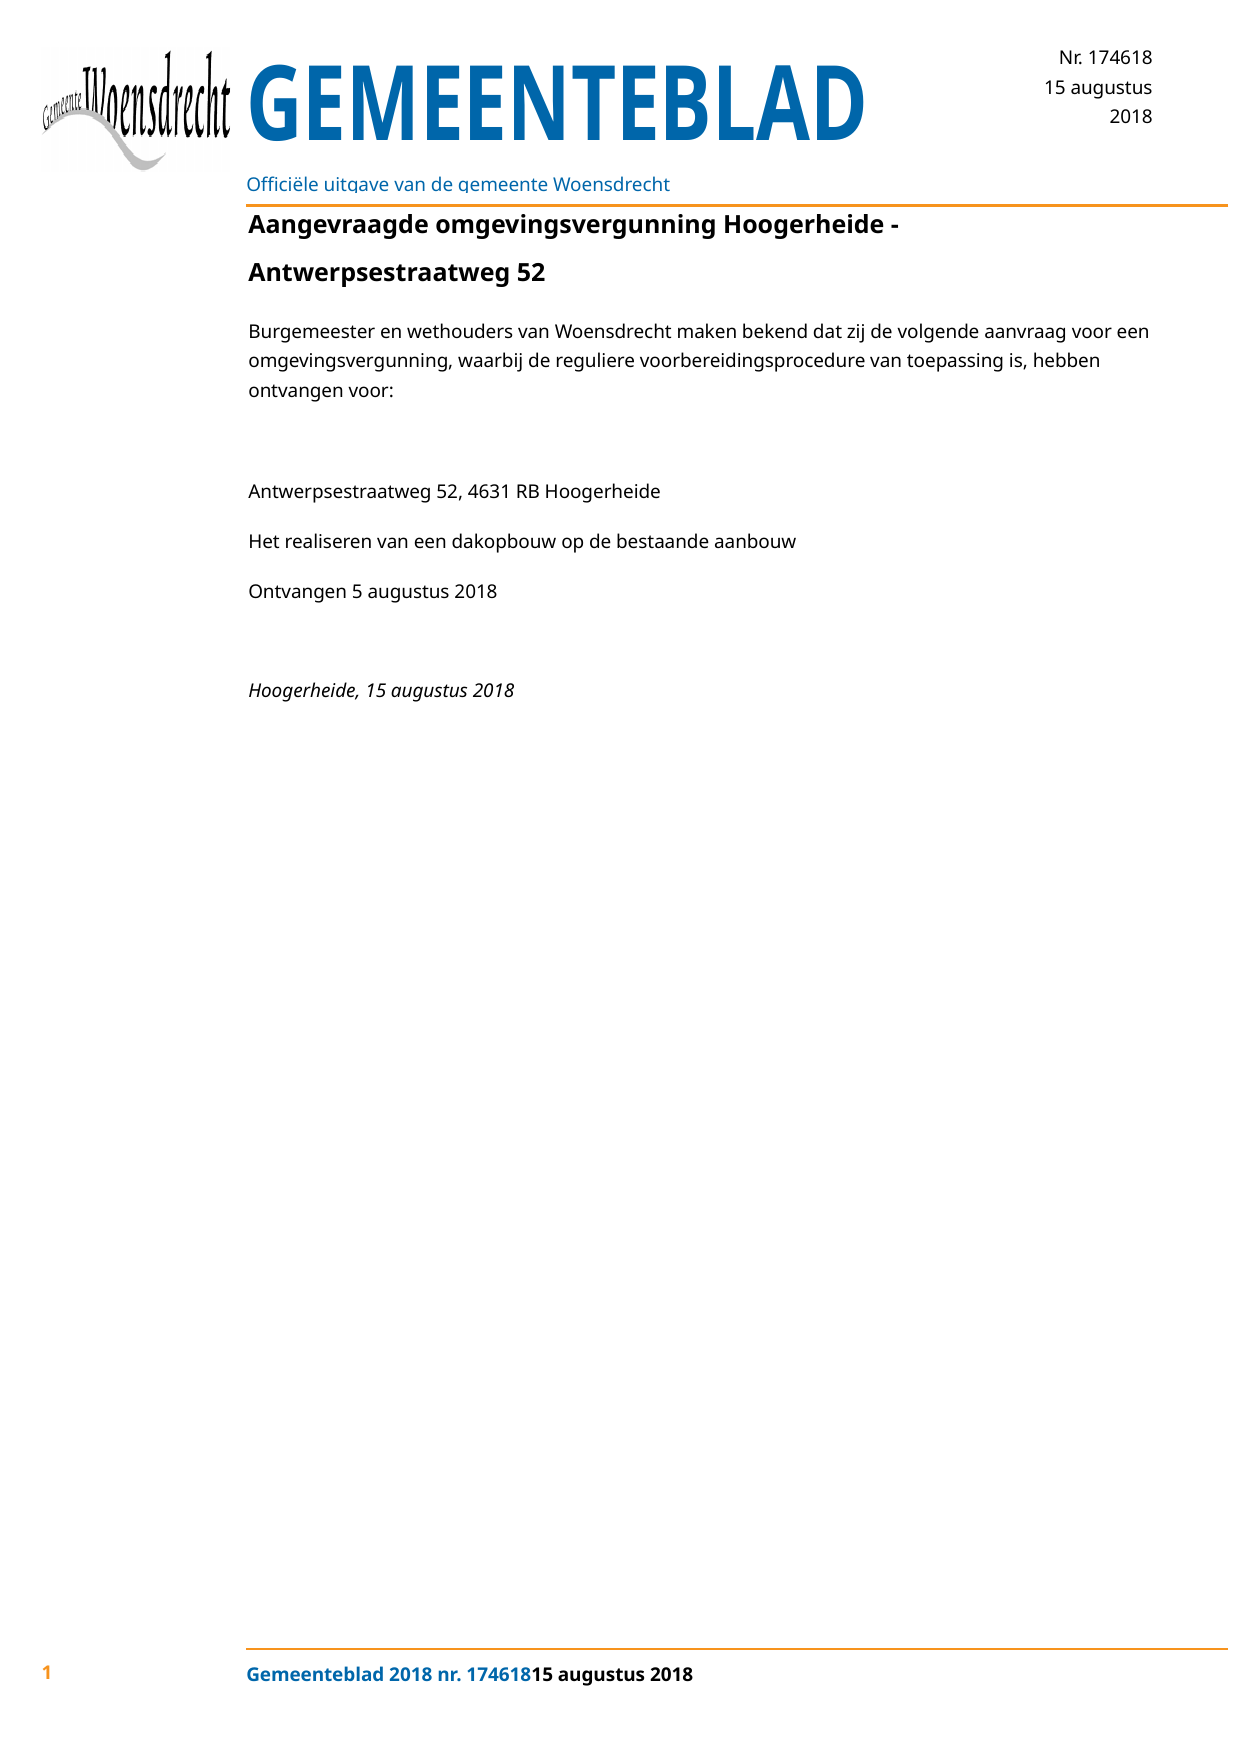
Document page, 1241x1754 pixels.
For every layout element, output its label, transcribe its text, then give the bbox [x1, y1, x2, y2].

text Antwerpsestraatweg 52, 4631 RB Hoogerheide [248, 478, 1152, 504]
text Hoogerheide, 15 augustus 2018 [248, 677, 1152, 703]
text Burgemeester en wethouders van Woensdrecht maken bekend dat zij de volgende aanvraag voor een omgevingsvergunning, waarbij de reguliere voorbereidingsprocedure van toepassing is, hebben ontvangen voor: [248, 318, 1152, 403]
text Ontvangen 5 augustus 2018 [248, 579, 1152, 604]
picture [41, 47, 231, 172]
text Het realiseren van een dakopbouw op de bestaande aanbouw [248, 528, 1152, 554]
text Aangevraagde omgevingsvergunning Hoogerheide - Antwerpsestraatweg 52 [248, 207, 1152, 288]
